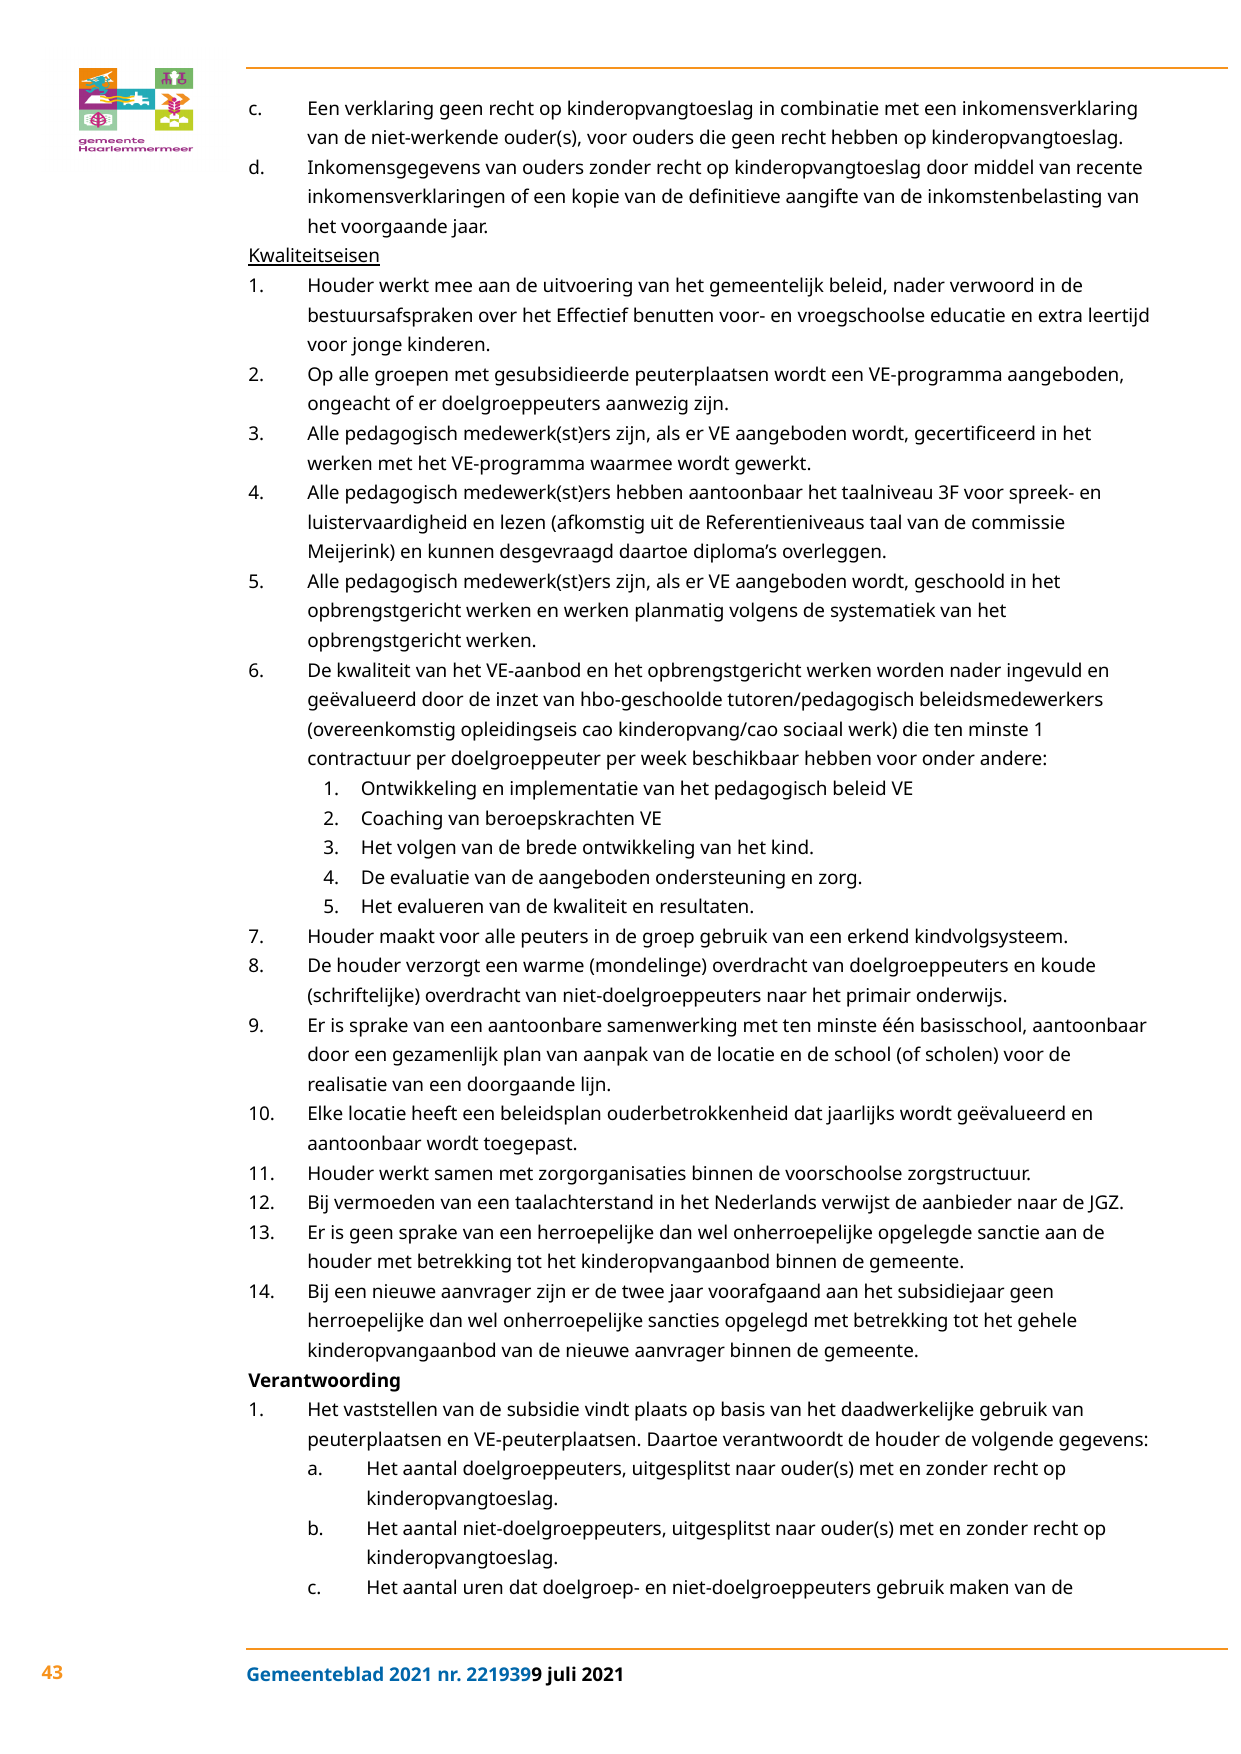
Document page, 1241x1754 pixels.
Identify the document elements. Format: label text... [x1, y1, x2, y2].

list Bij vermoeden van een taalachterstand in het Nederlands verwijst de aanbieder naar de JGZ. [248, 1189, 1152, 1215]
list Alle pedagogisch medewerk(st)ers zijn, als er VE aangeboden wordt, gecertificeerd in het werken met het VE-programma waarmee wordt gewerkt. [248, 420, 1152, 476]
list Het volgen van de brede ontwikkeling van het kind. [323, 834, 1152, 860]
list Houder werkt samen met zorgorganisaties binnen de voorschoolse zorgstructuur. [248, 1160, 1152, 1186]
list Alle pedagogisch medewerk(st)ers zijn, als er VE aangeboden wordt, geschoold in het opbrengstgericht werken en werken planmatig volgens de systematiek van het opbrengstgericht werken. [248, 568, 1152, 653]
list Het vaststellen van de subsidie vindt plaats op basis van het daadwerkelijke gebruik van peuterplaatsen en VE-peuterplaatsen. Daartoe verantwoordt de houder de volgende gegevens: [248, 1396, 1152, 1452]
list Ontwikkeling en implementatie van het pedagogisch beleid VE [323, 775, 1152, 801]
list Er is geen sprake van een herroepelijke dan wel onherroepelijke opgelegde sanctie aan de houder met betrekking tot het kinderopvangaanbod binnen de gemeente. [248, 1219, 1152, 1274]
text Kwaliteitseisen [248, 243, 1152, 268]
list Bij een nieuwe aanvrager zijn er de twee jaar voorafgaand aan het subsidiejaar geen herroepelijke dan wel onherroepelijke sancties opgelegd met betrekking tot het gehele kinderopvangaanbod van de nieuwe aanvrager binnen de gemeente. [248, 1278, 1152, 1363]
list De kwaliteit van het VE-aanbod en het opbrengstgericht werken worden nader ingevuld en geëvalueerd door de inzet van hbo-geschoolde tutoren/pedagogisch beleidsmedewerkers (overeenkomstig opleidingseis cao kinderopvang/cao sociaal werk) die ten minste 1 contractuur per doelgroeppeuter per week beschikbaar hebben voor onder andere: [248, 657, 1152, 771]
list Het aantal doelgroeppeuters, uitgesplitst naar ouder(s) met en zonder recht op kinderopvangtoeslag. [307, 1456, 1152, 1511]
list Het aantal niet-doelgroeppeuters, uitgesplitst naar ouder(s) met en zonder recht op kinderopvangtoeslag. [307, 1515, 1152, 1570]
list Inkomensgegevens van ouders zonder recht op kinderopvangtoeslag door middel van recente inkomensverklaringen of een kopie van de definitieve aangifte van de inkomstenbelasting van het voorgaande jaar. [248, 154, 1152, 239]
list De evaluatie van de aangeboden ondersteuning en zorg. [323, 864, 1152, 890]
list Houder werkt mee aan de uitvoering van het gemeentelijk beleid, nader verwoord in de bestuursafspraken over het Effectief benutten voor- en vroegschoolse educatie en extra leertijd voor jonge kinderen. [248, 272, 1152, 357]
list Het aantal uren dat doelgroep- en niet-doelgroeppeuters gebruik maken van de [307, 1574, 1152, 1600]
list Het evalueren van de kwaliteit en resultaten. [323, 893, 1152, 919]
list De houder verzorgt een warme (mondelinge) overdracht van doelgroeppeuters en koude (schriftelijke) overdracht van niet-doelgroeppeuters naar het primair onderwijs. [248, 953, 1152, 1008]
list Op alle groepen met gesubsidieerde peuterplaatsen wordt een VE-programma aangeboden, ongeacht of er doelgroeppeuters aanwezig zijn. [248, 361, 1152, 416]
list Coaching van beroepskrachten VE [323, 805, 1152, 831]
text Verantwoording [248, 1367, 1152, 1393]
list Houder maakt voor alle peuters in de groep gebruik van een erkend kindvolgsysteem. [248, 923, 1152, 949]
list Een verklaring geen recht op kinderopvangtoeslag in combinatie met een inkomensverklaring van de niet-werkende ouder(s), voor ouders die geen recht hebben op kinderopvangtoeslag. [248, 95, 1152, 150]
picture [41, 47, 231, 172]
list Elke locatie heeft een beleidsplan ouderbetrokkenheid dat jaarlijks wordt geëvalueerd en aantoonbaar wordt toegepast. [248, 1101, 1152, 1156]
list Er is sprake van een aantoonbare samenwerking met ten minste één basisschool, aantoonbaar door een gezamenlijk plan van aanpak van de locatie en de school (of scholen) voor de realisatie van een doorgaande lijn. [248, 1012, 1152, 1097]
list Alle pedagogisch medewerk(st)ers hebben aantoonbaar het taalniveau 3F voor spreek- en luistervaardigheid en lezen (afkomstig uit de Referentieniveaus taal van de commissie Meijerink) en kunnen desgevraagd daartoe diploma’s overleggen. [248, 479, 1152, 564]
